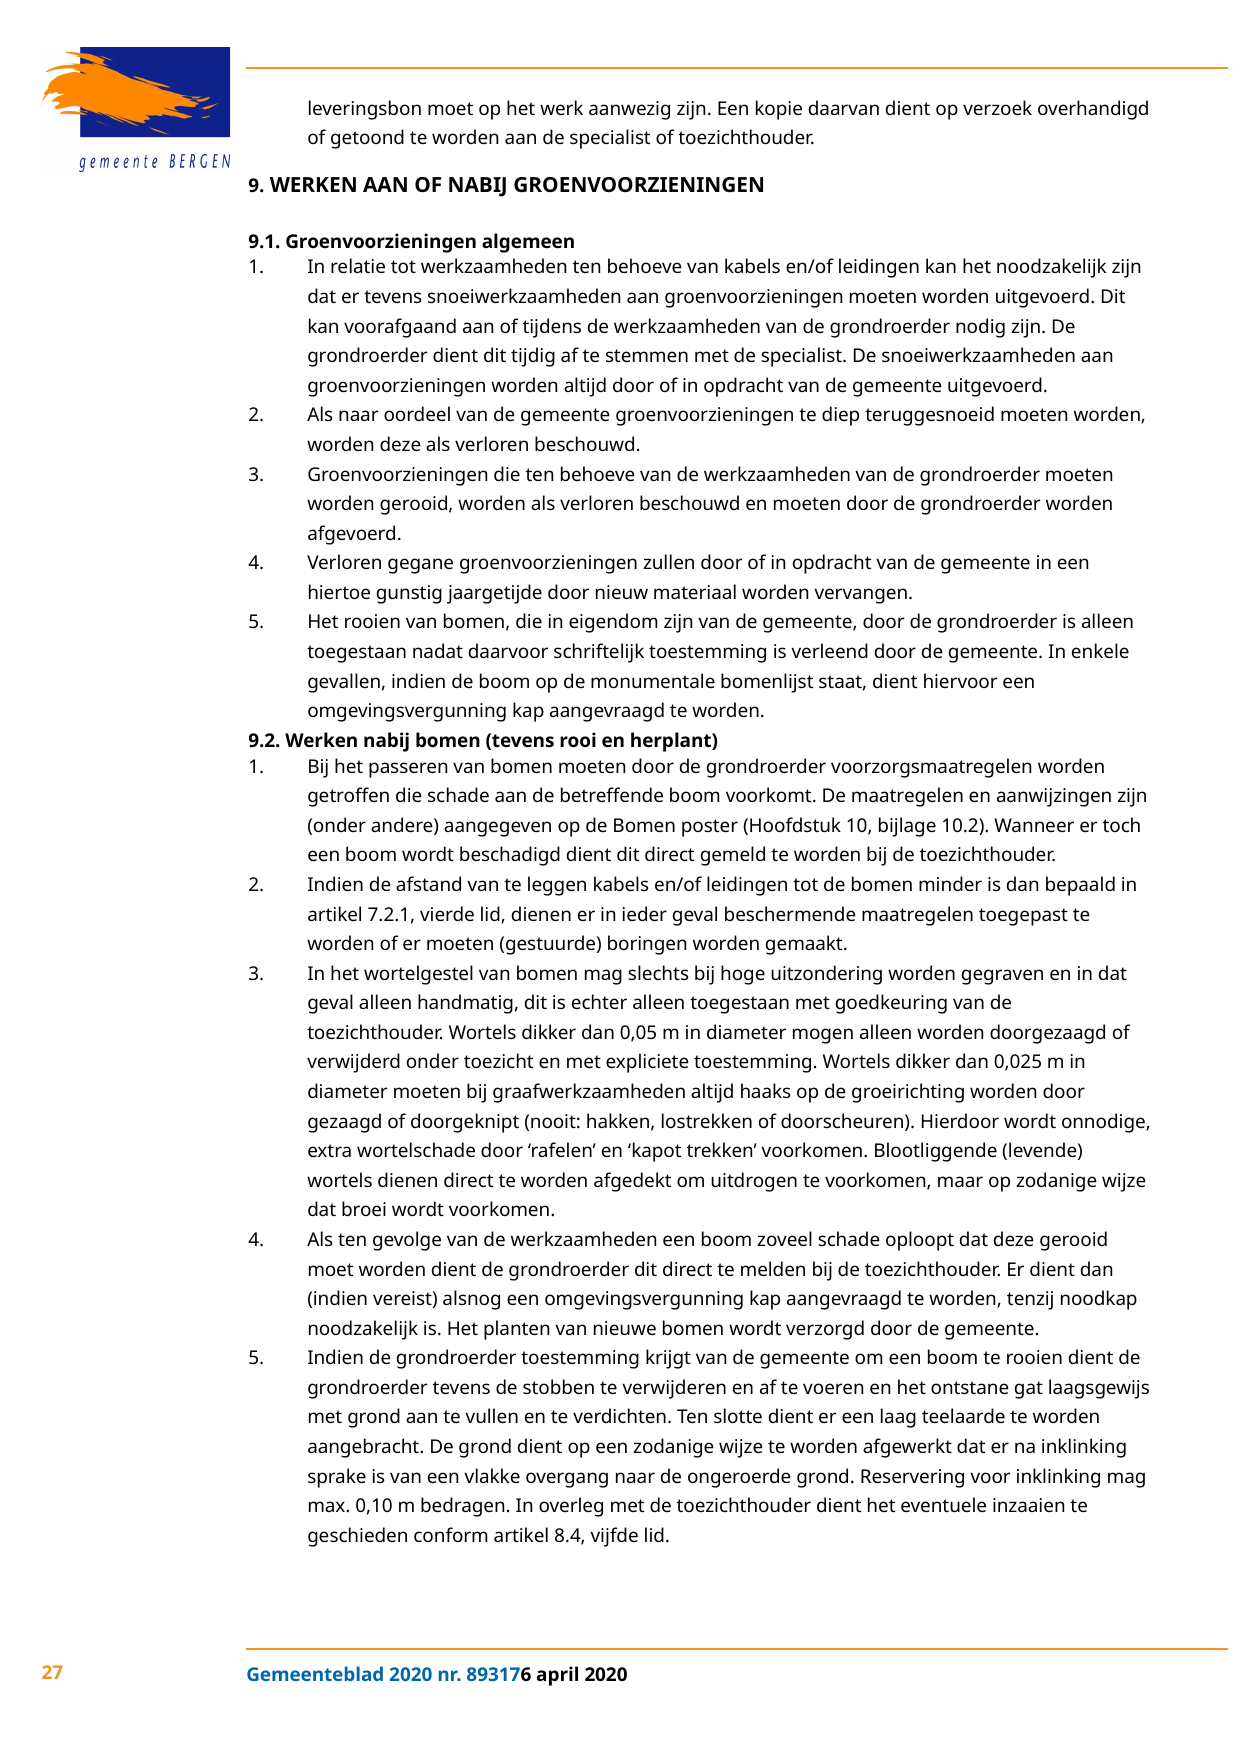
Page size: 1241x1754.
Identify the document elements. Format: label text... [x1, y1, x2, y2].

picture [41, 47, 231, 172]
list Bij het passeren van bomen moeten door de grondroerder voorzorgsmaatregelen worden getroffen die schade aan de betreffende boom voorkomt. De maatregelen en aanwijzingen zijn (onder andere) aangegeven op de Bomen poster (Hoofdstuk 10, bijlage 10.2). Wanneer er toch een boom wordt beschadigd dient dit direct gemeld te worden bij de toezichthouder. [248, 753, 1152, 867]
list Als ten gevolge van de werkzaamheden een boom zoveel schade oploopt dat deze gerooid moet worden dient de grondroerder dit direct te melden bij de toezichthouder. Er dient dan (indien vereist) alsnog een omgevingsvergunning kap aangevraagd te worden, tenzij noodkap noodzakelijk is. Het planten van nieuwe bomen wordt verzorgd door de gemeente. [248, 1226, 1152, 1341]
list Als naar oordeel van de gemeente groenvoorzieningen te diep teruggesnoeid moeten worden, worden deze als verloren beschouwd. [248, 402, 1152, 457]
list In het wortelgestel van bomen mag slechts bij hoge uitzondering worden gegraven en in dat geval alleen handmatig, dit is echter alleen toegestaan met goedkeuring van de toezichthouder. Wortels dikker dan 0,05 m in diameter mogen alleen worden doorgezaagd of verwijderd onder toezicht en met expliciete toestemming. Wortels dikker dan 0,025 m in diameter moeten bij graafwerkzaamheden altijd haaks op de groeirichting worden door gezaagd of doorgeknipt (nooit: hakken, lostrekken of doorscheuren). Hierdoor wordt onnodige, extra wortelschade door ‘rafelen’ en ‘kapot trekken’ voorkomen. Blootliggende (levende) wortels dienen direct te worden afgedekt om uitdrogen te voorkomen, maar op zodanige wijze dat broei wordt voorkomen. [248, 960, 1152, 1222]
text 9.1. Groenvoorzieningen algemeen [248, 228, 1152, 254]
list Indien de grondroerder toestemming krijgt van de gemeente om een boom te rooien dient de grondroerder tevens de stobben te verwijderen en af te voeren en het ontstane gat laagsgewijs met grond aan te vullen en te verdichten. Ten slotte dient er een laag teelaarde te worden aangebracht. De grond dient op een zodanige wijze te worden afgewerkt dat er na inklinking sprake is van een vlakke overgang naar de ongeroerde grond. Reservering voor inklinking mag max. 0,10 m bedragen. In overleg met de toezichthouder dient het eventuele inzaaien te geschieden conform artikel 8.4, vijfde lid. [248, 1344, 1152, 1548]
list Groenvoorzieningen die ten behoeve van de werkzaamheden van de grondroerder moeten worden gerooid, worden als verloren beschouwd en moeten door de grondroerder worden afgevoerd. [248, 461, 1152, 546]
list Het rooien van bomen, die in eigendom zijn van de gemeente, door de grondroerder is alleen toegestaan nadat daarvoor schriftelijk toestemming is verleend door de gemeente. In enkele gevallen, indien de boom op de monumentale bomenlijst staat, dient hiervoor een omgevingsvergunning kap aangevraagd te worden. [248, 609, 1152, 723]
list leveringsbon moet op het werk aanwezig zijn. Een kopie daarvan dient op verzoek overhandigd of getoond te worden aan de specialist of toezichthouder. [248, 95, 1152, 150]
list Indien de afstand van te leggen kabels en/of leidingen tot de bomen minder is dan bepaald in artikel 7.2.1, vierde lid, dienen er in ieder geval beschermende maatregelen toegepast te worden of er moeten (gestuurde) boringen worden gemaakt. [248, 871, 1152, 956]
text 9. WERKEN AAN OF NABIJ GROENVOORZIENINGEN [248, 170, 1152, 198]
list Verloren gegane groenvoorzieningen zullen door of in opdracht van de gemeente in een hiertoe gunstig jaargetijde door nieuw materiaal worden vervangen. [248, 549, 1152, 605]
list In relatie tot werkzaamheden ten behoeve van kabels en/of leidingen kan het noodzakelijk zijn dat er tevens snoeiwerkzaamheden aan groenvoorzieningen moeten worden uitgevoerd. Dit kan voorafgaand aan of tijdens de werkzaamheden van de grondroerder nodig zijn. De grondroerder dient dit tijdig af te stemmen met de specialist. De snoeiwerkzaamheden aan groenvoorzieningen worden altijd door of in opdracht van de gemeente uitgevoerd. [248, 254, 1152, 398]
text 9.2. Werken nabij bomen (tevens rooi en herplant) [248, 727, 1152, 753]
